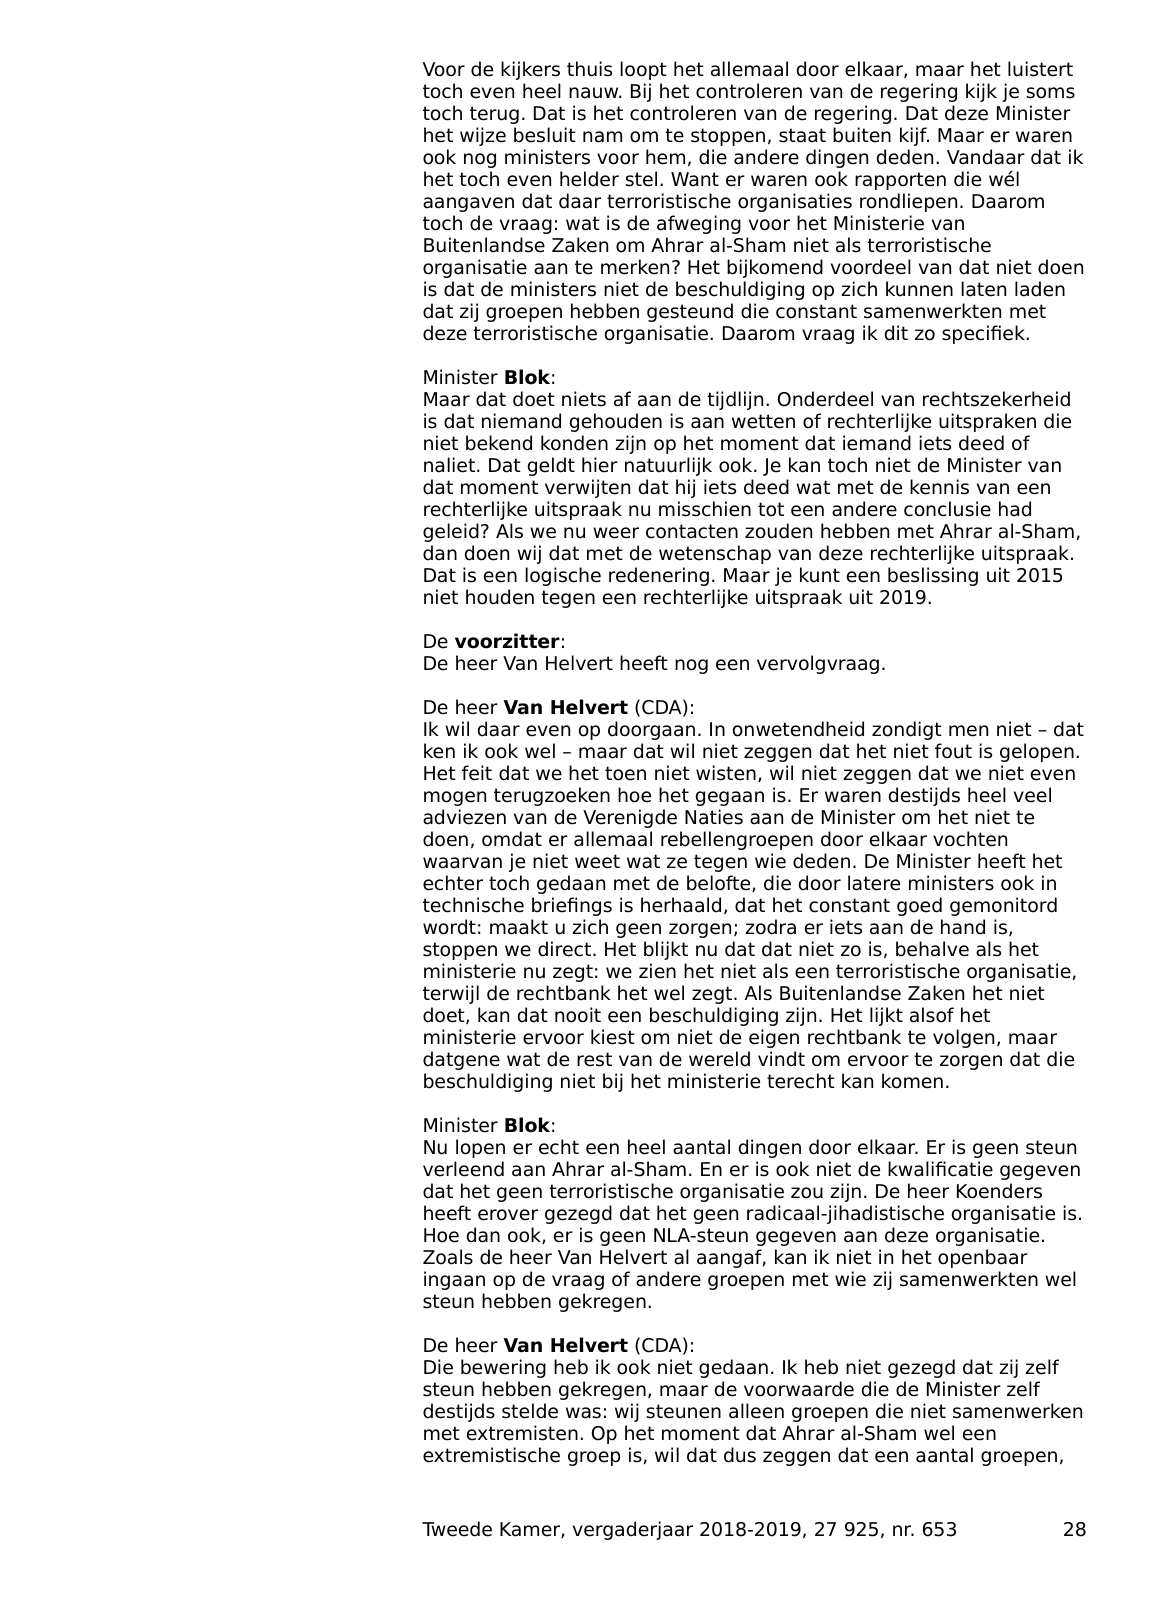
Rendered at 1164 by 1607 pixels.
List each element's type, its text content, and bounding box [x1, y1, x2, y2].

text Minister Blok: [422, 367, 1087, 389]
text Nu lopen er echt een heel aantal dingen door elkaar. Er is geen steun verleend aan Ahrar al-Sham. En er is ook niet de kwalificatie gegeven dat het geen terroristische organisatie zou zijn. De heer Koenders heeft erover gezegd dat het geen radicaal-jihadistische organisatie is. Hoe dan ook, er is geen NLA-steun gegeven aan deze organisatie. Zoals de heer Van Helvert al aangaf, kan ik niet in het openbaar ingaan op de vraag of andere groepen met wie zij samenwerkten wel steun hebben gekregen. [422, 1137, 1087, 1313]
text Die bewering heb ik ook niet gedaan. Ik heb niet gezegd dat zij zelf steun hebben gekregen, maar de voorwaarde die de Minister zelf destijds stelde was: wij steunen alleen groepen die niet samenwerken met extremisten. Op het moment dat Ahrar al-Sham wel een extremistische groep is, wil dat dus zeggen dat een aantal groepen, [422, 1357, 1087, 1467]
text De heer Van Helvert (CDA): [422, 697, 1087, 719]
text Voor de kijkers thuis loopt het allemaal door elkaar, maar het luistert toch even heel nauw. Bij het controleren van de regering kijk je soms toch terug. Dat is het controleren van de regering. Dat deze Minister het wijze besluit nam om te stoppen, staat buiten kijf. Maar er waren ook nog ministers voor hem, die andere dingen deden. Vandaar dat ik het toch even helder stel. Want er waren ook rapporten die wél aangaven dat daar terroristische organisaties rondliepen. Daarom toch de vraag: wat is de afweging voor het Ministerie van Buitenlandse Zaken om Ahrar al-Sham niet als terroristische organisatie aan te merken? Het bijkomend voordeel van dat niet doen is dat de ministers niet de beschuldiging op zich kunnen laten laden dat zij groepen hebben gesteund die constant samenwerkten met deze terroristische organisatie. Daarom vraag ik dit zo specifiek. [422, 59, 1087, 345]
text Ik wil daar even op doorgaan. In onwetendheid zondigt men niet – dat ken ik ook wel – maar dat wil niet zeggen dat het niet fout is gelopen. Het feit dat we het toen niet wisten, wil niet zeggen dat we niet even mogen terugzoeken hoe het gegaan is. Er waren destijds heel veel adviezen van de Verenigde Naties aan de Minister om het niet te doen, omdat er allemaal rebellengroepen door elkaar vochten waarvan je niet weet wat ze tegen wie deden. De Minister heeft het echter toch gedaan met de belofte, die door latere ministers ook in technische briefings is herhaald, dat het constant goed gemonitord wordt: maakt u zich geen zorgen; zodra er iets aan de hand is, stoppen we direct. Het blijkt nu dat dat niet zo is, behalve als het ministerie nu zegt: we zien het niet als een terroristische organisatie, terwijl de rechtbank het wel zegt. Als Buitenlandse Zaken het niet doet, kan dat nooit een beschuldiging zijn. Het lijkt alsof het ministerie ervoor kiest om niet de eigen rechtbank te volgen, maar datgene wat de rest van de wereld vindt om ervoor te zorgen dat die beschuldiging niet bij het ministerie terecht kan komen. [422, 719, 1087, 1093]
text Maar dat doet niets af aan de tijdlijn. Onderdeel van rechtszekerheid is dat niemand gehouden is aan wetten of rechterlijke uitspraken die niet bekend konden zijn op het moment dat iemand iets deed of naliet. Dat geldt hier natuurlijk ook. Je kan toch niet de Minister van dat moment verwijten dat hij iets deed wat met de kennis van een rechterlijke uitspraak nu misschien tot een andere conclusie had geleid? Als we nu weer contacten zouden hebben met Ahrar al-Sham, dan doen wij dat met de wetenschap van deze rechterlijke uitspraak. Dat is een logische redenering. Maar je kunt een beslissing uit 2015 niet houden tegen een rechterlijke uitspraak uit 2019. [422, 389, 1087, 609]
text De heer Van Helvert (CDA): [422, 1335, 1087, 1357]
text De heer Van Helvert heeft nog een vervolgvraag. [422, 653, 1087, 675]
text De voorzitter: [422, 631, 1087, 653]
text Minister Blok: [422, 1115, 1087, 1137]
